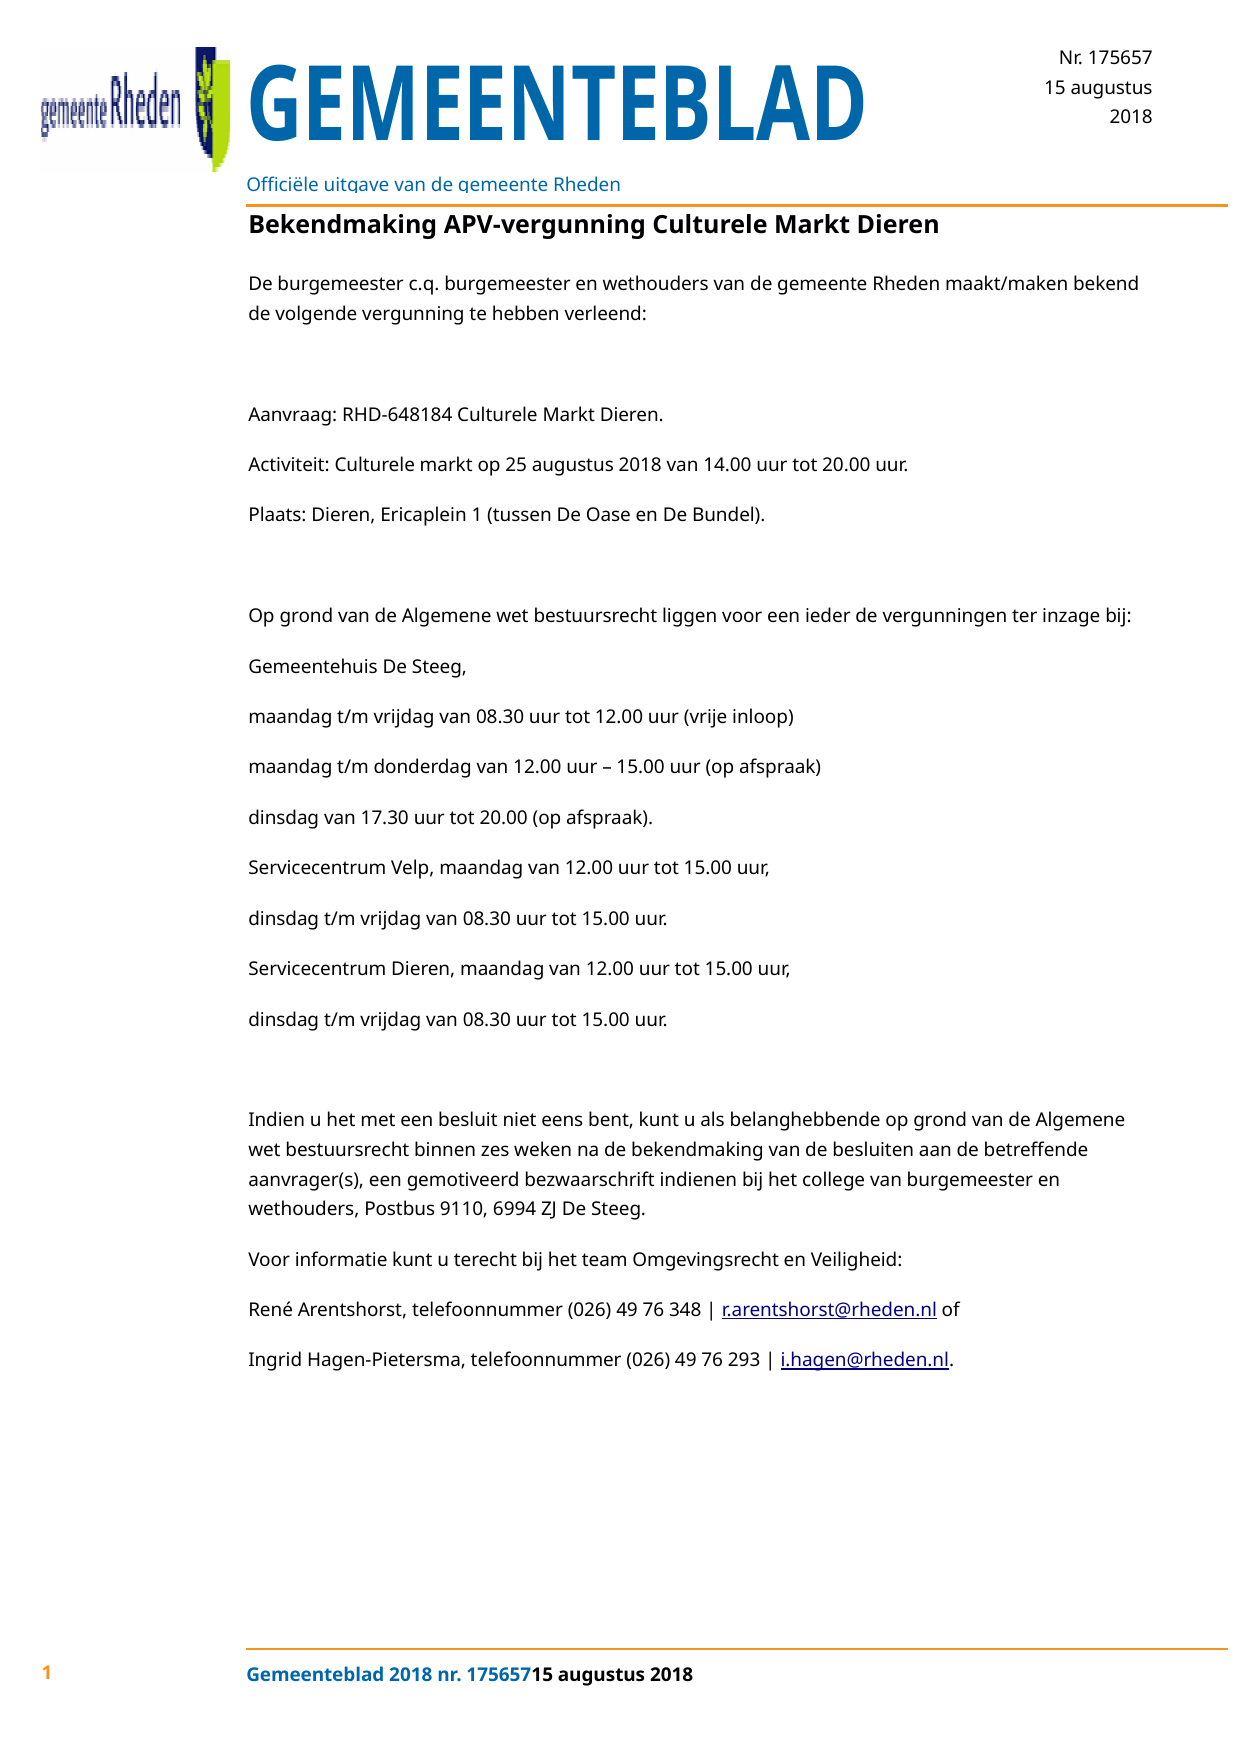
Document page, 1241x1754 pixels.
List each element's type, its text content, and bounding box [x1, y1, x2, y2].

text Servicecentrum Dieren, maandag van 12.00 uur tot 15.00 uur, [248, 955, 1152, 981]
text dinsdag t/m vrijdag van 08.30 uur tot 15.00 uur. [248, 1006, 1152, 1031]
text René Arentshorst, telefoonnummer (026) 49 76 348 | r.arentshorst@rheden.nl of [248, 1296, 1152, 1322]
text dinsdag van 17.30 uur tot 20.00 (op afspraak). [248, 804, 1152, 830]
text Gemeentehuis De Steeg, [248, 653, 1152, 678]
text De burgemeester c.q. burgemeester en wethouders van de gemeente Rheden maakt/maken bekend de volgende vergunning te hebben verleend: [248, 270, 1152, 326]
text Activiteit: Culturele markt op 25 augustus 2018 van 14.00 uur tot 20.00 uur. [248, 451, 1152, 477]
text maandag t/m donderdag van 12.00 uur – 15.00 uur (op afspraak) [248, 754, 1152, 779]
picture [41, 47, 231, 172]
text Indien u het met een besluit niet eens bent, kunt u als belanghebbende op grond van de Algemene wet bestuursrecht binnen zes weken na de bekendmaking van de besluiten aan de betreffende aanvrager(s), een gemotiveerd bezwaarschrift indienen bij het college van burgemeester en wethouders, Postbus 9110, 6994 ZJ De Steeg. [248, 1107, 1152, 1221]
text Plaats: Dieren, Ericaplein 1 (tussen De Oase en De Bundel). [248, 502, 1152, 527]
text Aanvraag: RHD-648184 Culturele Markt Dieren. [248, 401, 1152, 426]
text Voor informatie kunt u terecht bij het team Omgevingsrecht en Veiligheid: [248, 1246, 1152, 1271]
text Ingrid Hagen-Pietersma, telefoonnummer (026) 49 76 293 | i.hagen@rheden.nl. [248, 1347, 1152, 1372]
text maandag t/m vrijdag van 08.30 uur tot 12.00 uur (vrije inloop) [248, 703, 1152, 729]
text Op grond van de Algemene wet bestuursrecht liggen voor een ieder de vergunningen ter inzage bij: [248, 602, 1152, 628]
text Bekendmaking APV-vergunning Culturele Markt Dieren [248, 207, 1152, 241]
text dinsdag t/m vrijdag van 08.30 uur tot 15.00 uur. [248, 905, 1152, 931]
text Servicecentrum Velp, maandag van 12.00 uur tot 15.00 uur, [248, 854, 1152, 880]
